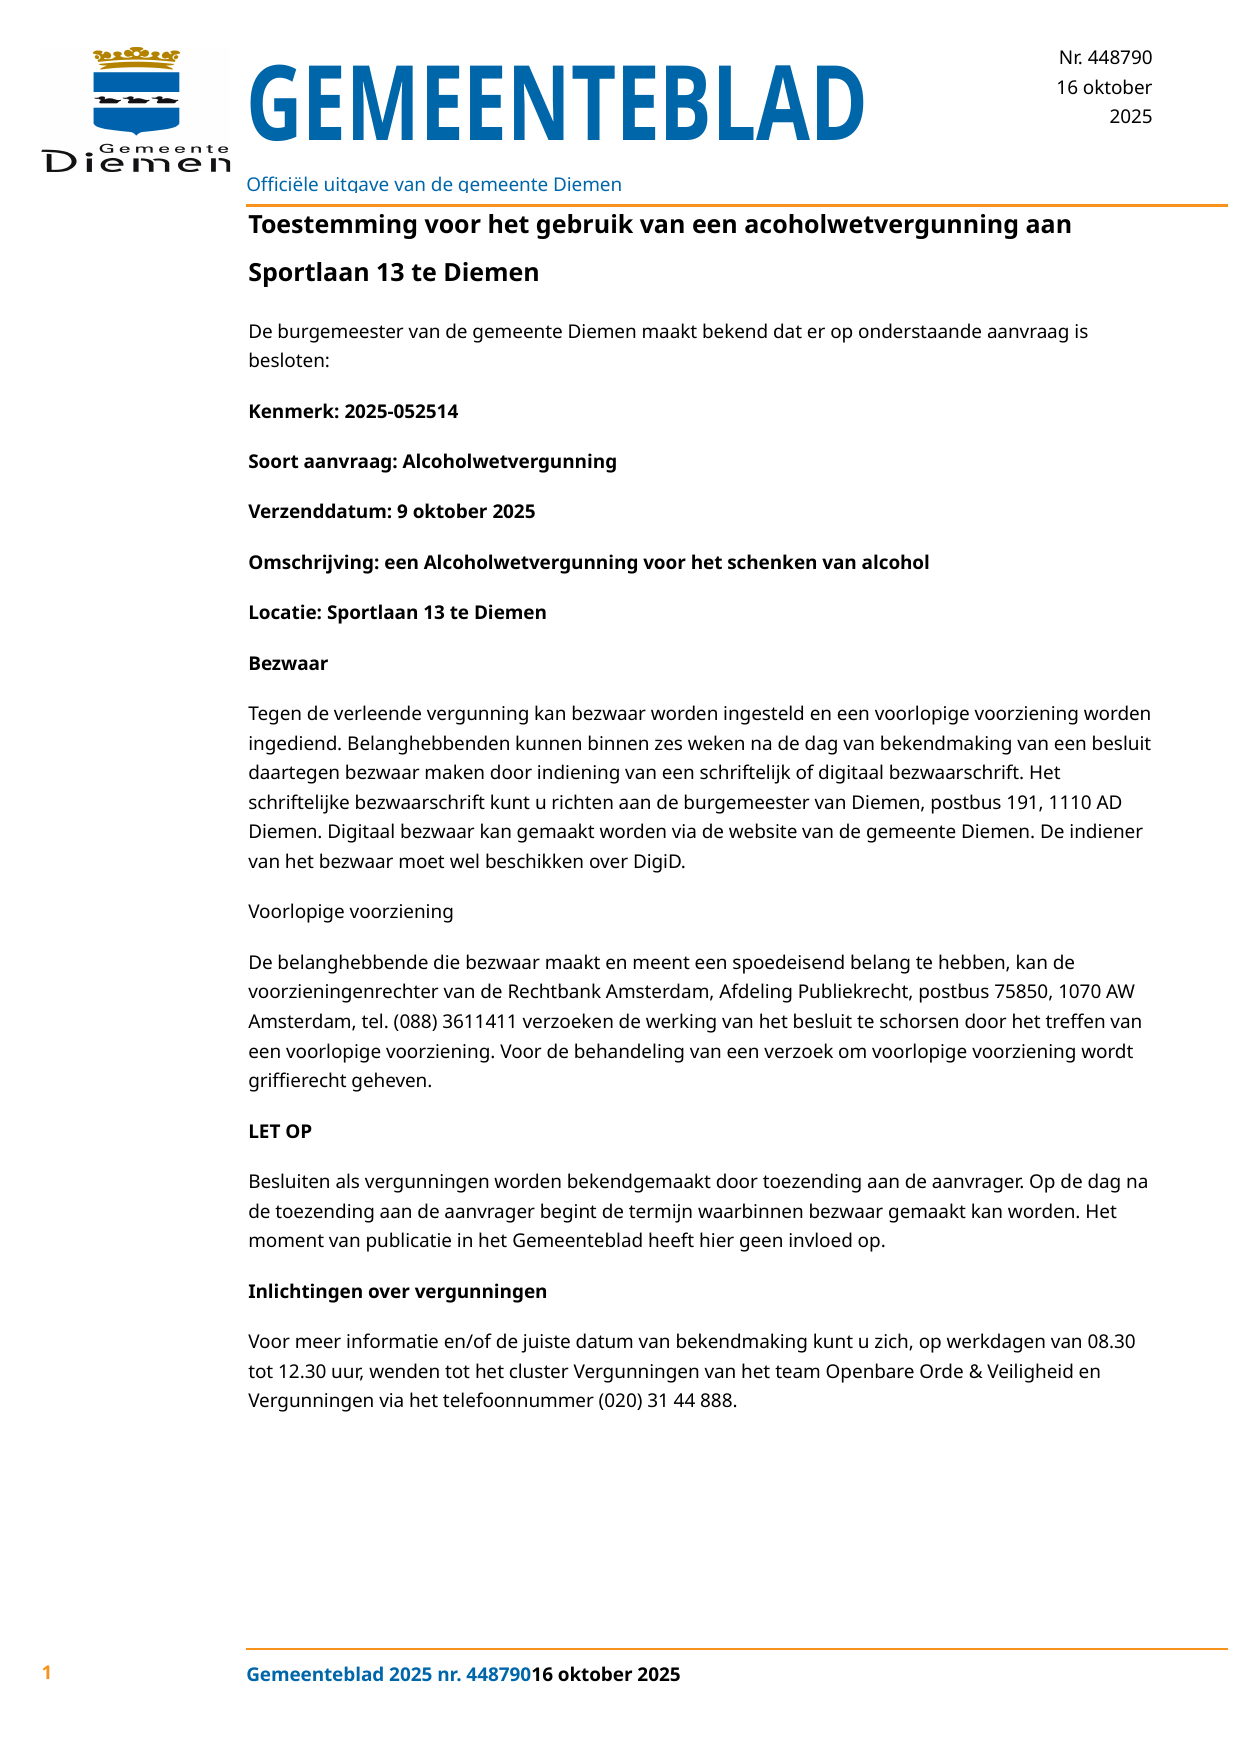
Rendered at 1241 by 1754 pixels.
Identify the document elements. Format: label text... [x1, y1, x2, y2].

text Tegen de verleende vergunning kan bezwaar worden ingesteld en een voorlopige voorziening worden ingediend. Belanghebbenden kunnen binnen zes weken na de dag van bekendmaking van een besluit daartegen bezwaar maken door indiening van een schriftelijk of digitaal bezwaarschrift. Het schriftelijke bezwaarschrift kunt u richten aan de burgemeester van Diemen, postbus 191, 1110 AD Diemen. Digitaal bezwaar kan gemaakt worden via de website van de gemeente Diemen. De indiener van het bezwaar moet wel beschikken over DigiD. [248, 700, 1152, 874]
text De burgemeester van de gemeente Diemen maakt bekend dat er op onderstaande aanvraag is besloten: [248, 318, 1152, 373]
text Voorlopige voorziening [248, 899, 1152, 924]
text Toestemming voor het gebruik van een acoholwetvergunning aan Sportlaan 13 te Diemen [248, 207, 1152, 288]
text Verzenddatum: 9 oktober 2025 [248, 499, 1152, 524]
text Soort aanvraag: Alcoholwetvergunning [248, 448, 1152, 474]
text Besluiten als vergunningen worden bekendgemaakt door toezending aan de aanvrager. Op de dag na de toezending aan de aanvrager begint de termijn waarbinnen bezwaar gemaakt kan worden. Het moment van publicatie in het Gemeenteblad heeft hier geen invloed op. [248, 1168, 1152, 1253]
text Inlichtingen over vergunningen [248, 1278, 1152, 1304]
text Locatie: Sportlaan 13 te Diemen [248, 599, 1152, 625]
picture [41, 47, 231, 172]
text LET OP [248, 1118, 1152, 1144]
text De belanghebbende die bezwaar maakt en meent een spoedeisend belang te hebben, kan de voorzieningenrechter van de Rechtbank Amsterdam, Afdeling Publiekrecht, postbus 75850, 1070 AW Amsterdam, tel. (088) 3611411 verzoeken de werking van het besluit te schorsen door het treffen van een voorlopige voorziening. Voor de behandeling van een verzoek om voorlopige voorziening wordt griffierecht geheven. [248, 949, 1152, 1093]
text Omschrijving: een Alcoholwetvergunning voor het schenken van alcohol [248, 549, 1152, 575]
text Kenmerk: 2025-052514 [248, 398, 1152, 424]
text Bezwaar [248, 650, 1152, 676]
text Voor meer informatie en/of de juiste datum van bekendmaking kunt u zich, op werkdagen van 08.30 tot 12.30 uur, wenden tot het cluster Vergunningen van het team Openbare Orde & Veiligheid en Vergunningen via het telefoonnummer (020) 31 44 888. [248, 1328, 1152, 1413]
